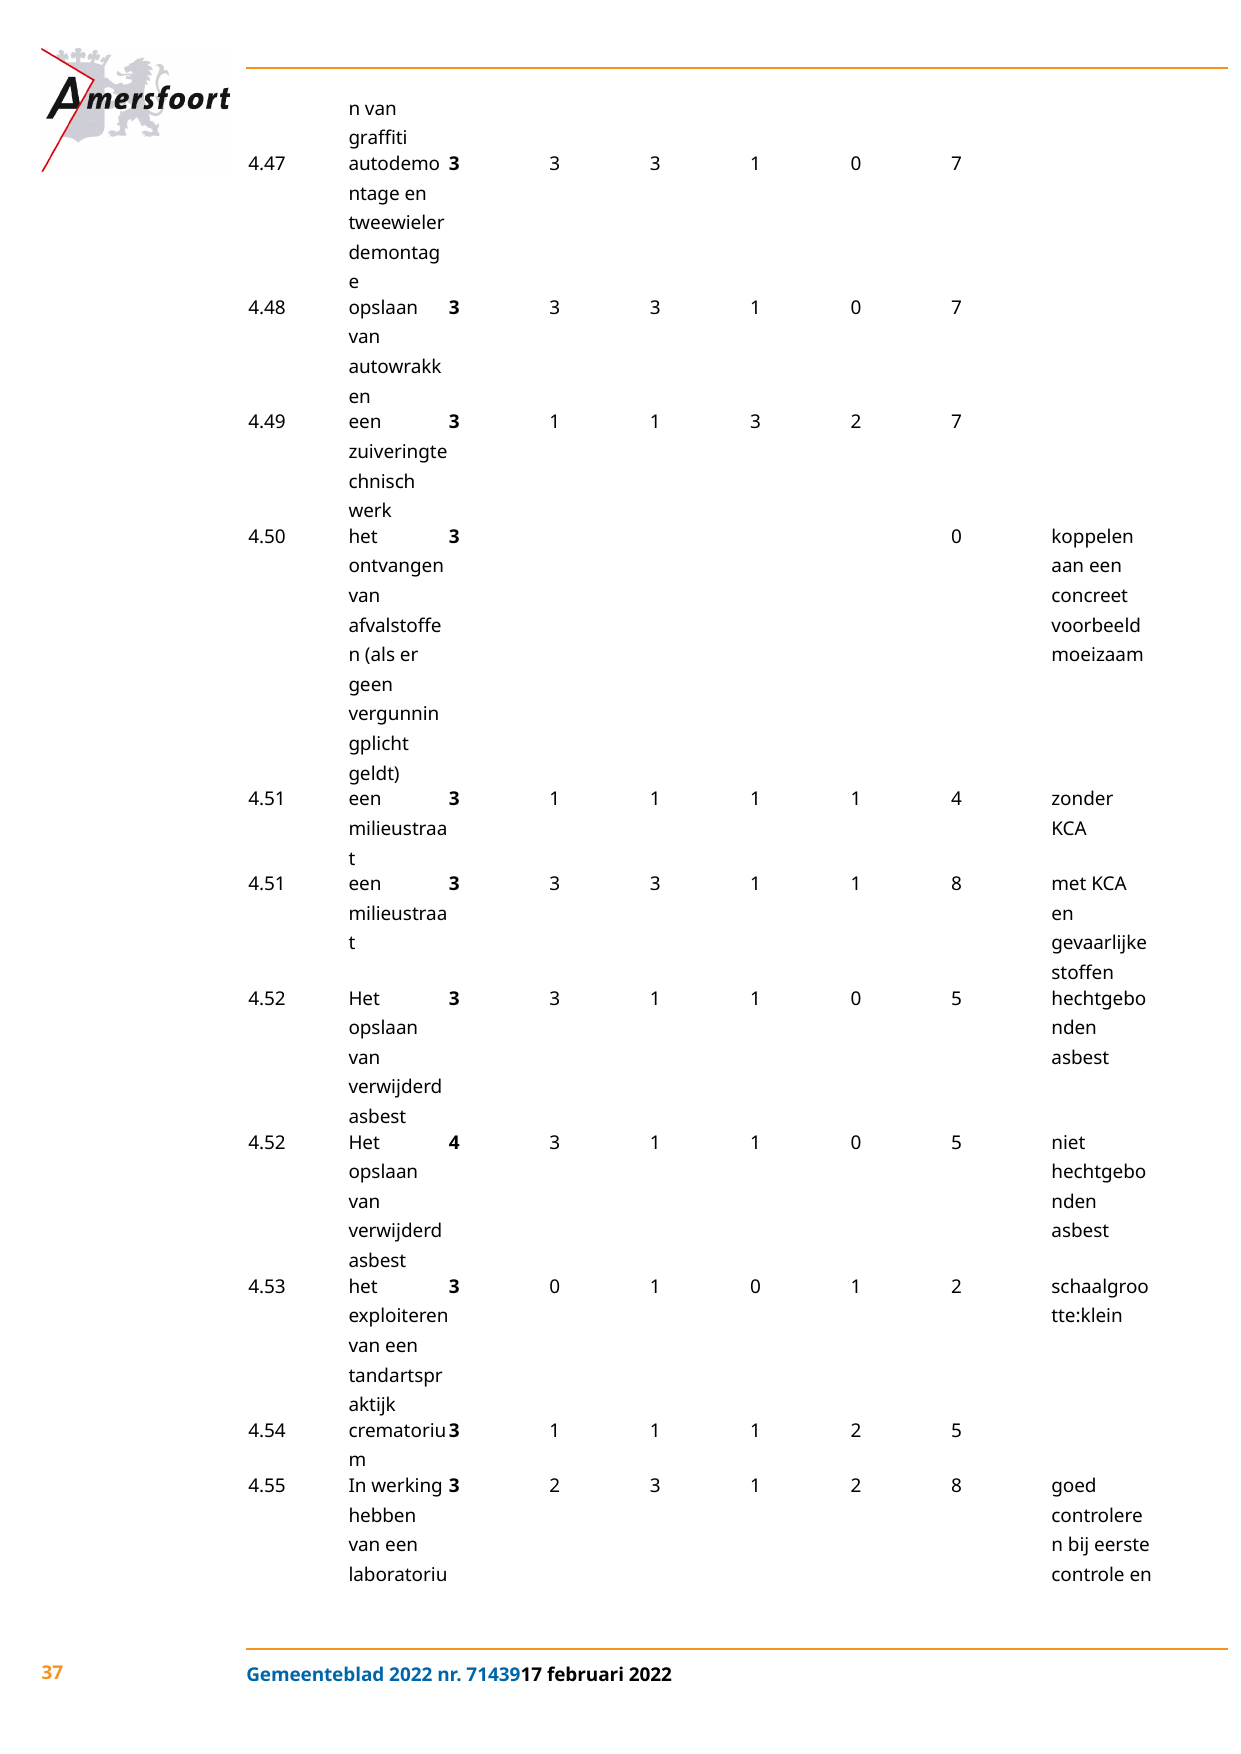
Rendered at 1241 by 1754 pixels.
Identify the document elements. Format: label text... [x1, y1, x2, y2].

table_cell schaalgrootte:klein [1051, 1273, 1152, 1417]
table_cell 2 [850, 1473, 951, 1587]
table_cell 0 [850, 985, 951, 1129]
table_cell koppelen aan een concreet voorbeeld moeizaam [1051, 523, 1152, 786]
table_cell 3 [449, 409, 549, 523]
table_cell 3 [549, 985, 649, 1129]
table_cell 0 [549, 1273, 649, 1417]
table_cell 3 [449, 294, 549, 409]
table_cell [850, 523, 951, 786]
table_cell [1051, 95, 1152, 150]
table_cell niet hechtgebonden asbest [1051, 1129, 1152, 1273]
table_cell 8 [951, 1473, 1051, 1587]
table_cell [449, 95, 549, 150]
table_cell [750, 523, 850, 786]
table_cell [951, 95, 1051, 150]
table_cell 0 [951, 523, 1051, 786]
table_cell [1051, 409, 1152, 523]
table_cell 4.52 [248, 985, 348, 1129]
table_cell het exploiteren van een tandartspraktijk [348, 1273, 449, 1417]
table_cell 3 [650, 294, 750, 409]
table_cell 3 [549, 870, 649, 985]
table_cell [850, 95, 951, 150]
table_cell zonder KCA [1051, 786, 1152, 870]
table_cell [1051, 1417, 1152, 1472]
table_cell 8 [951, 870, 1051, 985]
table_cell 3 [650, 1473, 750, 1587]
table_cell 2 [549, 1473, 649, 1587]
table_cell autodemontage en tweewielerdemontage [348, 150, 449, 294]
table_cell 5 [951, 1129, 1051, 1273]
table_cell 1 [650, 409, 750, 523]
table_cell 3 [549, 1129, 649, 1273]
table_cell 1 [750, 150, 850, 294]
table_cell 3 [750, 409, 850, 523]
table_cell 3 [549, 150, 649, 294]
table_cell 3 [549, 294, 649, 409]
table_cell 0 [750, 1273, 850, 1417]
table_cell 1 [750, 1473, 850, 1587]
table_cell 5 [951, 1417, 1051, 1472]
table_cell 1 [750, 985, 850, 1129]
table_cell Het opslaan van verwijderd asbest [348, 985, 449, 1129]
table_cell 3 [449, 985, 549, 1129]
table_cell 1 [549, 1417, 649, 1472]
table_cell 2 [850, 409, 951, 523]
table_cell 4 [951, 786, 1051, 870]
table_cell [549, 95, 649, 150]
table_cell goed controleren bij eerste controle en [1051, 1473, 1152, 1587]
table_cell 3 [650, 870, 750, 985]
table_cell 0 [850, 150, 951, 294]
table_cell 4.47 [248, 150, 348, 294]
table_cell 1 [549, 786, 649, 870]
table_cell [1051, 150, 1152, 294]
table_cell 1 [850, 1273, 951, 1417]
table_cell een zuiveringtechnisch werk [348, 409, 449, 523]
table_cell In werking hebben van een laboratoriu [348, 1473, 449, 1587]
table_cell 4 [449, 1129, 549, 1273]
table_cell 3 [449, 870, 549, 985]
table_cell 1 [850, 786, 951, 870]
table_cell 3 [449, 150, 549, 294]
table_cell 4.55 [248, 1473, 348, 1587]
table_cell 1 [650, 1417, 750, 1472]
table_cell 7 [951, 150, 1051, 294]
table_cell [650, 523, 750, 786]
table_cell 1 [750, 1129, 850, 1273]
picture [41, 47, 231, 172]
table_cell [1051, 294, 1152, 409]
table_cell 0 [850, 1129, 951, 1273]
table_cell 4.53 [248, 1273, 348, 1417]
table_cell een milieustraat [348, 786, 449, 870]
table_cell 1 [750, 870, 850, 985]
table_cell 4.52 [248, 1129, 348, 1273]
table_cell 1 [650, 985, 750, 1129]
table_cell opslaan van autowrakken [348, 294, 449, 409]
table_cell 3 [449, 1417, 549, 1472]
table_cell 0 [850, 294, 951, 409]
table_cell een milieustraat [348, 870, 449, 985]
table_cell 3 [650, 150, 750, 294]
table_cell [750, 95, 850, 150]
table_cell 4.54 [248, 1417, 348, 1472]
table_cell 7 [951, 294, 1051, 409]
table_cell 1 [750, 294, 850, 409]
table_cell 4.48 [248, 294, 348, 409]
table_cell crematorium [348, 1417, 449, 1472]
table_cell het ontvangen van afvalstoffen (als er geen vergunningplicht geldt) [348, 523, 449, 786]
table_cell 4.50 [248, 523, 348, 786]
table_cell 4.51 [248, 870, 348, 985]
table_cell 1 [750, 786, 850, 870]
table_cell hechtgebonden asbest [1051, 985, 1152, 1129]
table_cell [549, 523, 649, 786]
table_cell 5 [951, 985, 1051, 1129]
table_cell 1 [850, 870, 951, 985]
table_cell [650, 95, 750, 150]
table_cell 2 [850, 1417, 951, 1472]
table_cell [248, 95, 348, 150]
table_cell 4.49 [248, 409, 348, 523]
table_cell 2 [951, 1273, 1051, 1417]
table_cell 3 [449, 786, 549, 870]
table_cell 1 [750, 1417, 850, 1472]
table_cell 3 [449, 523, 549, 786]
table_cell 7 [951, 409, 1051, 523]
table_cell Het opslaan van verwijderd asbest [348, 1129, 449, 1273]
table_cell 1 [549, 409, 649, 523]
table_cell met KCA en gevaarlijke stoffen [1051, 870, 1152, 985]
table_cell 1 [650, 1273, 750, 1417]
table_cell 3 [449, 1273, 549, 1417]
table_cell 4.51 [248, 786, 348, 870]
table_cell 3 [449, 1473, 549, 1587]
table_cell 1 [650, 1129, 750, 1273]
table_cell n van graffiti [348, 95, 449, 150]
table_cell 1 [650, 786, 750, 870]
